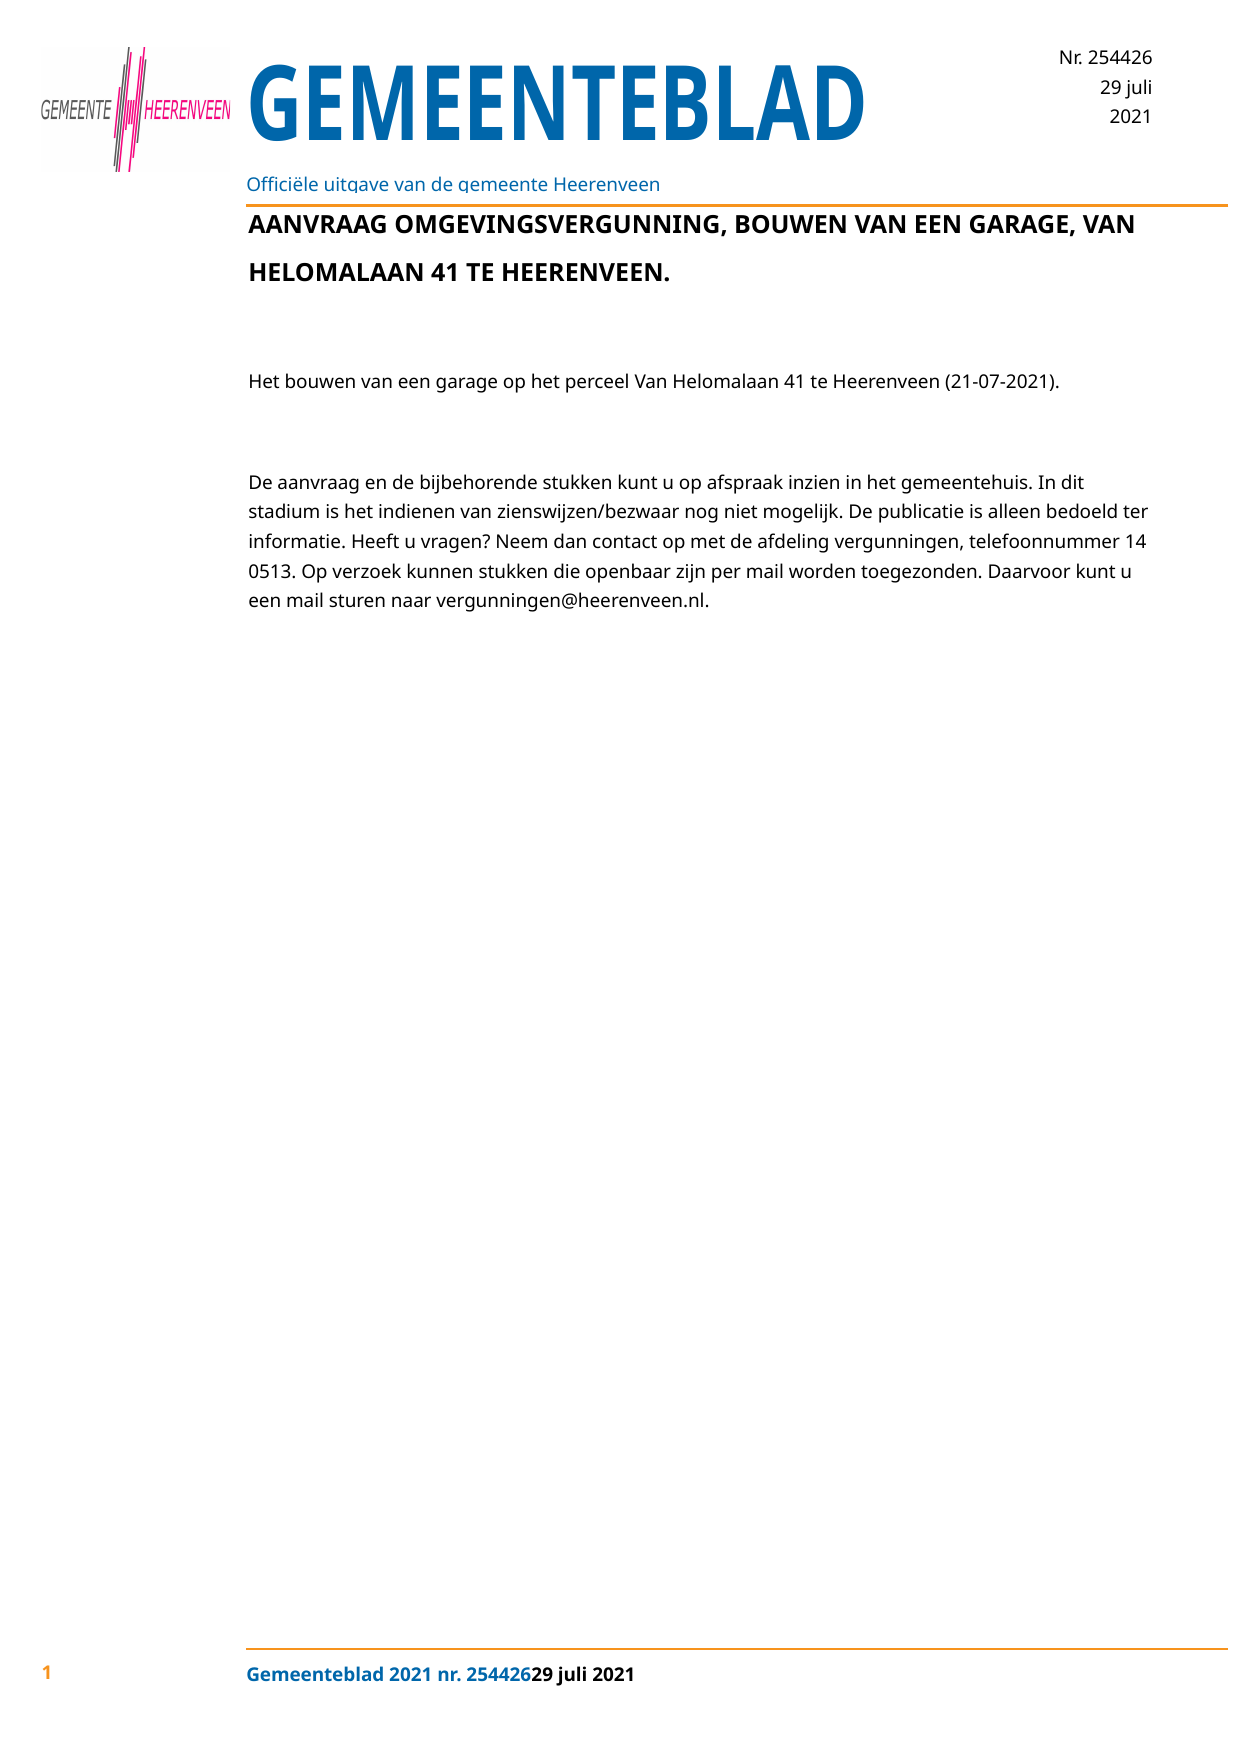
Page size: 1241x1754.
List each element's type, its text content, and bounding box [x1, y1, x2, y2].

text AANVRAAG OMGEVINGSVERGUNNING, BOUWEN VAN EEN GARAGE, VAN HELOMALAAN 41 TE HEERENVEEN. [248, 207, 1152, 288]
text Het bouwen van een garage op het perceel Van Helomalaan 41 te Heerenveen (21-07-2021). [248, 368, 1152, 394]
picture [41, 47, 231, 172]
text De aanvraag en de bijbehorende stukken kunt u op afspraak inzien in het gemeentehuis. In dit stadium is het indienen van zienswijzen/bezwaar nog niet mogelijk. De publicatie is alleen bedoeld ter informatie. Heeft u vragen? Neem dan contact op met de afdeling vergunningen, telefoonnummer 14 0513. Op verzoek kunnen stukken die openbaar zijn per mail worden toegezonden. Daarvoor kunt u een mail sturen naar vergunningen@heerenveen.nl. [248, 469, 1152, 613]
